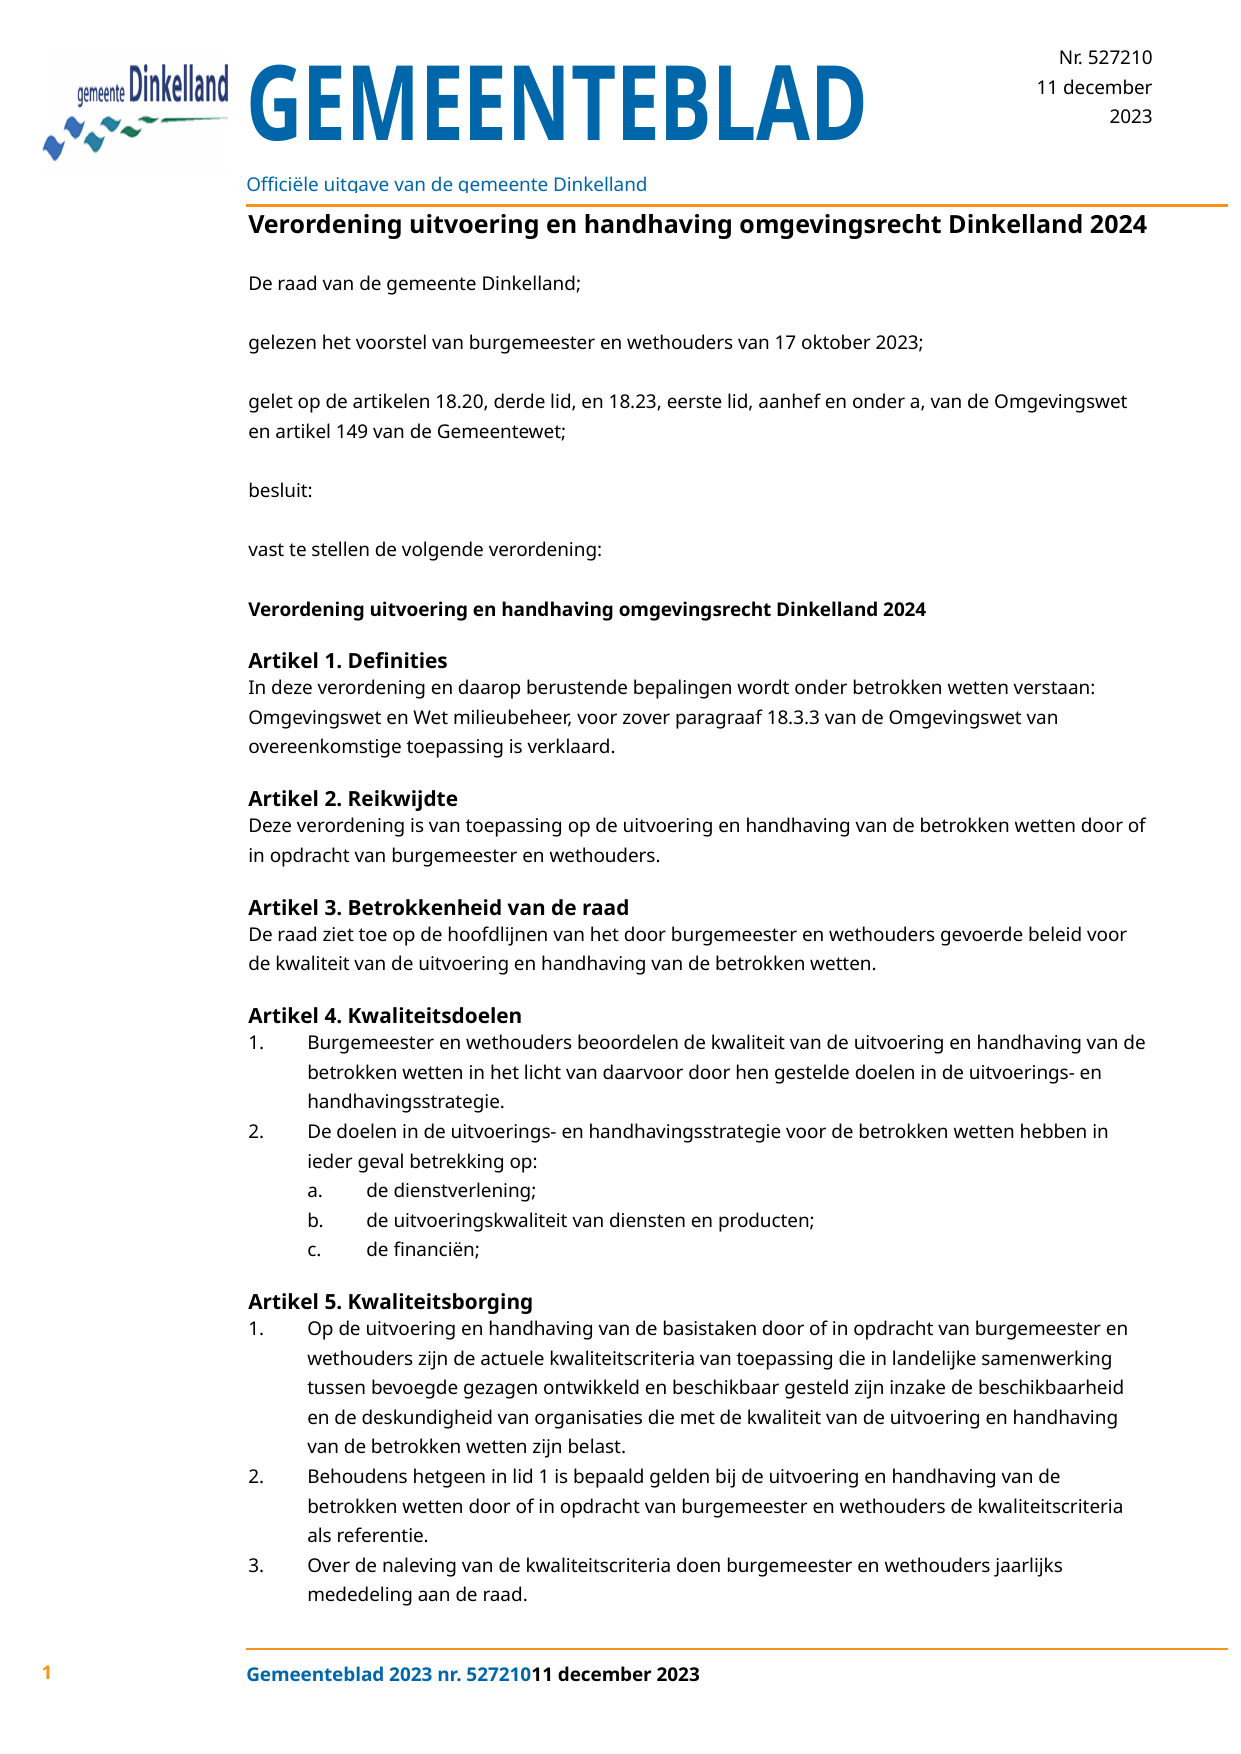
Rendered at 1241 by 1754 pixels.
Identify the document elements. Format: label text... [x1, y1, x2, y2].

text Artikel 5. Kwaliteitsborging [248, 1287, 1152, 1315]
picture [41, 47, 231, 172]
text De raad ziet toe op de hoofdlijnen van het door burgemeester en wethouders gevoerde beleid voor de kwaliteit van de uitvoering en handhaving van de betrokken wetten. [248, 921, 1152, 976]
text vast te stellen de volgende verordening: [248, 537, 1152, 562]
text De raad van de gemeente Dinkelland; [248, 270, 1152, 296]
list de financiën; [307, 1237, 1152, 1262]
text besluit: [248, 477, 1152, 503]
text Artikel 1. Definities [248, 646, 1152, 674]
text Deze verordening is van toepassing op de uitvoering en handhaving van de betrokken wetten door of in opdracht van burgemeester en wethouders. [248, 813, 1152, 868]
text gelet op de artikelen 18.20, derde lid, en 18.23, eerste lid, aanhef en onder a, van de Omgevingswet en artikel 149 van de Gemeentewet; [248, 389, 1152, 444]
text Artikel 4. Kwaliteitsdoelen [248, 1001, 1152, 1029]
text Verordening uitvoering en handhaving omgevingsrecht Dinkelland 2024 [248, 596, 1152, 621]
text In deze verordening en daarop berustende bepalingen wordt onder betrokken wetten verstaan: Omgevingswet en Wet milieubeheer, voor zover paragraaf 18.3.3 van de Omgevingswet van overeenkomstige toepassing is verklaard. [248, 674, 1152, 759]
list de dienstverlening; [307, 1177, 1152, 1203]
text Artikel 3. Betrokkenheid van de raad [248, 893, 1152, 921]
list De doelen in de uitvoerings- en handhavingsstrategie voor de betrokken wetten hebben in ieder geval betrekking op: [248, 1118, 1152, 1173]
list Burgemeester en wethouders beoordelen de kwaliteit van de uitvoering en handhaving van de betrokken wetten in het licht van daarvoor door hen gestelde doelen in de uitvoerings- en handhavingsstrategie. [248, 1029, 1152, 1114]
list Op de uitvoering en handhaving van de basistaken door of in opdracht van burgemeester en wethouders zijn de actuele kwaliteitscriteria van toepassing die in landelijke samenwerking tussen bevoegde gezagen ontwikkeld en beschikbaar gesteld zijn inzake de beschikbaarheid en de deskundigheid van organisaties die met de kwaliteit van de uitvoering en handhaving van de betrokken wetten zijn belast. [248, 1315, 1152, 1459]
text Artikel 2. Reikwijdte [248, 784, 1152, 813]
list Behoudens hetgeen in lid 1 is bepaald gelden bij de uitvoering en handhaving van de betrokken wetten door of in opdracht van burgemeester en wethouders de kwaliteitscriteria als referentie. [248, 1463, 1152, 1548]
list Over de naleving van de kwaliteitscriteria doen burgemeester en wethouders jaarlijks mededeling aan de raad. [248, 1552, 1152, 1607]
list de uitvoeringskwaliteit van diensten en producten; [307, 1207, 1152, 1233]
text Verordening uitvoering en handhaving omgevingsrecht Dinkelland 2024 [248, 207, 1152, 241]
text gelezen het voorstel van burgemeester en wethouders van 17 oktober 2023; [248, 329, 1152, 355]
